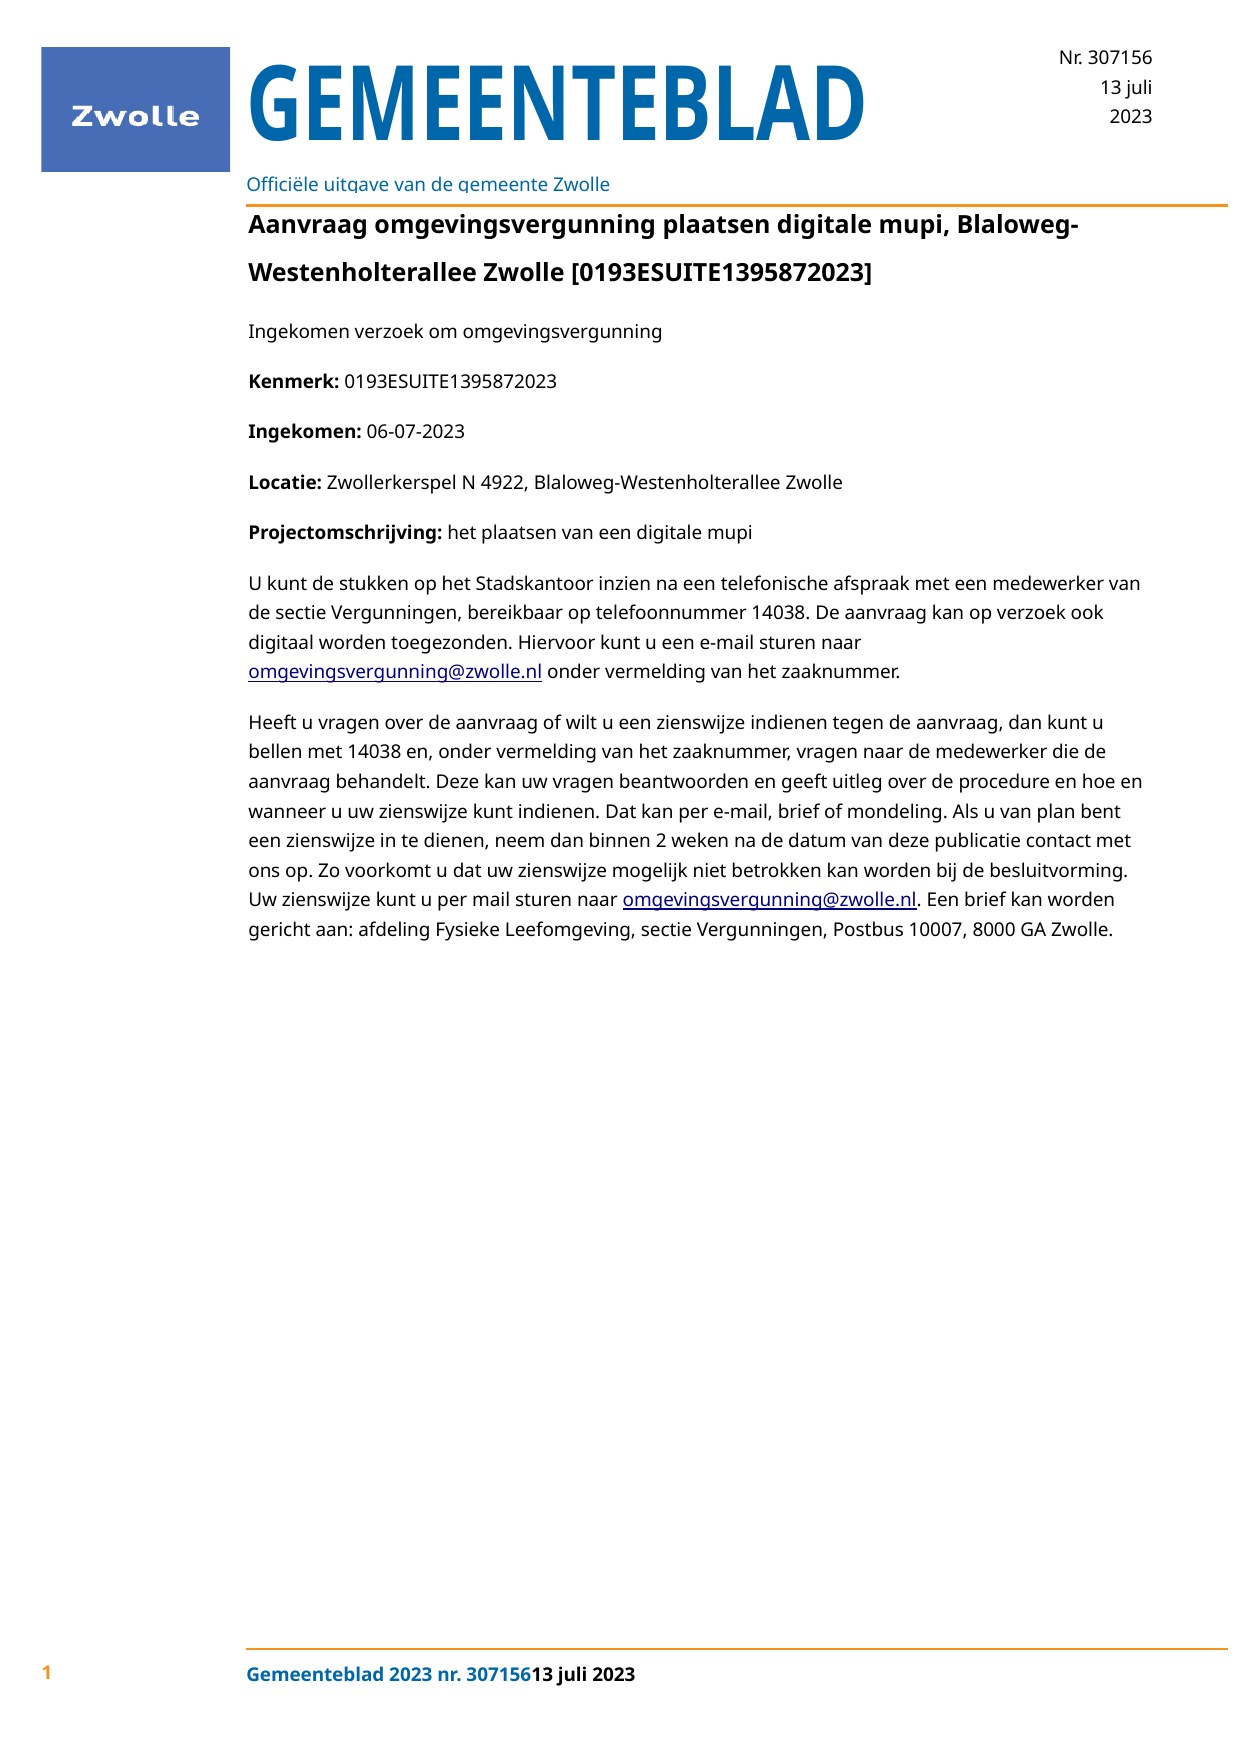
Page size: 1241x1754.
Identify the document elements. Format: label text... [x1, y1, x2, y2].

text Ingekomen: 06-07-2023 [248, 419, 1152, 444]
text Heeft u vragen over de aanvraag of wilt u een zienswijze indienen tegen de aanvraag, dan kunt u bellen met 14038 en, onder vermelding van het zaaknummer, vragen naar de medewerker die de aanvraag behandelt. Deze kan uw vragen beantwoorden en geeft uitleg over de procedure en hoe en wanneer u uw zienswijze kunt indienen. Dat kan per e-mail, brief of mondeling. Als u van plan bent een zienswijze in te dienen, neem dan binnen 2 weken na de datum van deze publicatie contact met ons op. Zo voorkomt u dat uw zienswijze mogelijk niet betrokken kan worden bij de besluitvorming. Uw zienswijze kunt u per mail sturen naar omgevingsvergunning@zwolle.nl. Een brief kan worden gericht aan: afdeling Fysieke Leefomgeving, sectie Vergunningen, Postbus 10007, 8000 GA Zwolle. [248, 709, 1152, 942]
text Aanvraag omgevingsvergunning plaatsen digitale mupi, Blaloweg-Westenholterallee Zwolle [0193ESUITE1395872023] [248, 207, 1152, 288]
text Kenmerk: 0193ESUITE1395872023 [248, 368, 1152, 394]
picture [41, 47, 231, 172]
text U kunt de stukken op het Stadskantoor inzien na een telefonische afspraak met een medewerker van de sectie Vergunningen, bereikbaar op telefoonnummer 14038. De aanvraag kan op verzoek ook digitaal worden toegezonden. Hiervoor kunt u een e-mail sturen naar omgevingsvergunning@zwolle.nl onder vermelding van het zaaknummer. [248, 570, 1152, 684]
text Locatie: Zwollerkerspel N 4922, Blaloweg-Westenholterallee Zwolle [248, 469, 1152, 495]
text Projectomschrijving: het plaatsen van een digitale mupi [248, 519, 1152, 545]
text Ingekomen verzoek om omgevingsvergunning [248, 318, 1152, 344]
